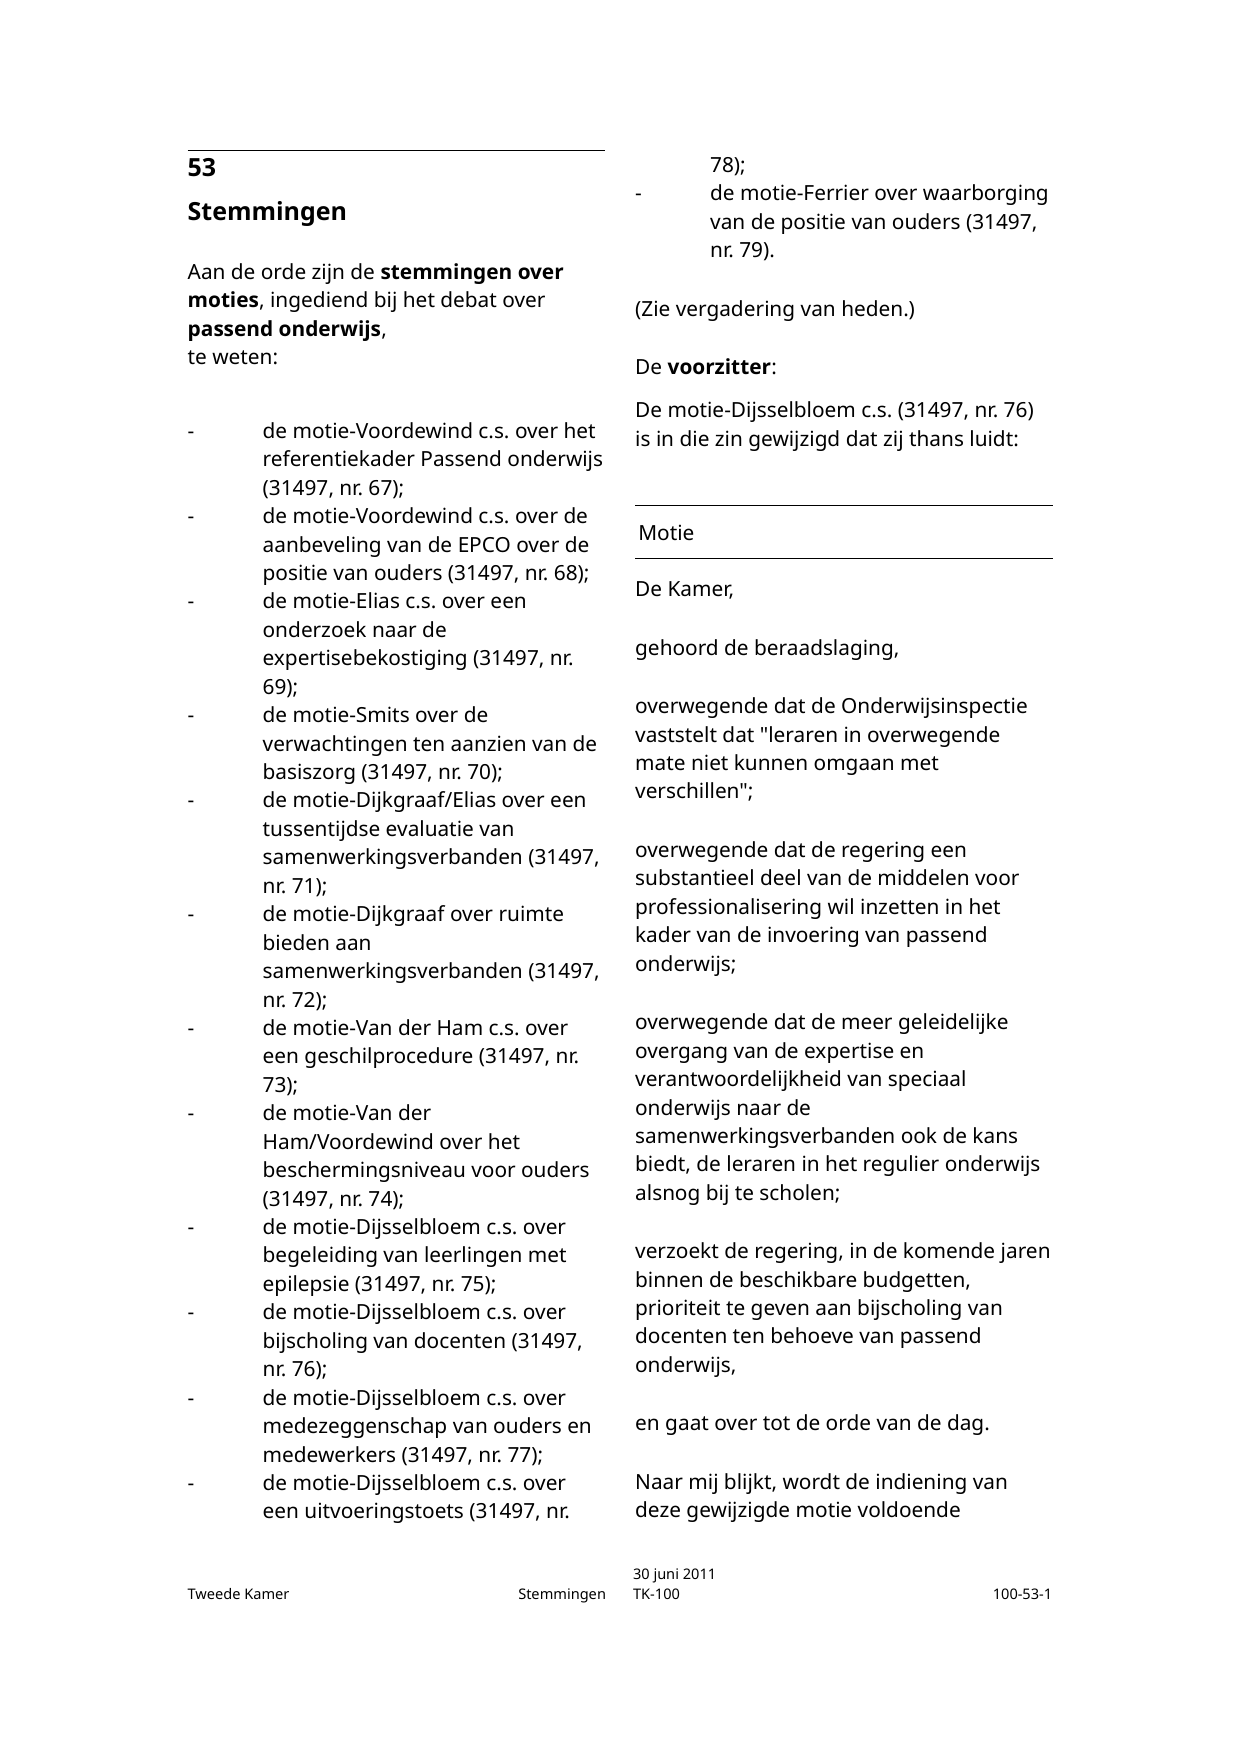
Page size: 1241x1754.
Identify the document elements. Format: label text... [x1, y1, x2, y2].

text overwegende dat de Onderwijsinspectie vaststelt dat "leraren in overwegende mate niet kunnen omgaan met verschillen"; [635, 691, 1053, 805]
list de motie-Dijsselbloem c.s. over begeleiding van leerlingen met epilepsie (31497, nr. 75); [187, 1212, 605, 1297]
list de motie-Smits over de verwachtingen ten aanzien van de basiszorg (31497, nr. 70); [187, 700, 605, 786]
text (Zie vergadering van heden.) [635, 294, 1053, 322]
list de motie-Ferrier over waarborging van de positie van ouders (31497, nr. 79). [635, 178, 1053, 264]
list de motie-Dijsselbloem c.s. over medezeggenschap van ouders en medewerkers (31497, nr. 77); [187, 1383, 605, 1468]
list de motie-Dijsselbloem c.s. over bijscholing van docenten (31497, nr. 76); [187, 1297, 605, 1383]
text De motie-Dijsselbloem c.s. (31497, nr. 76) is in die zin gewijzigd dat zij thans luidt: [635, 396, 1053, 452]
text overwegende dat de regering een substantieel deel van de middelen voor professionalisering wil inzetten in het kader van de invoering van passend onderwijs; [635, 835, 1053, 977]
list de motie-Voordewind c.s. over de aanbeveling van de EPCO over de positie van ouders (31497, nr. 68); [187, 501, 605, 587]
text te weten: [187, 342, 605, 371]
text Stemmingen [187, 193, 605, 227]
list de motie-Dijkgraaf over ruimte bieden aan samenwerkingsverbanden (31497, nr. 72); [187, 899, 605, 1013]
text en gaat over tot de orde van de dag. [635, 1408, 1053, 1437]
subtitle Motie [635, 506, 1053, 558]
text verzoekt de regering, in de komende jaren binnen de beschikbare budgetten, prioriteit te geven aan bijscholing van docenten ten behoeve van passend onderwijs, [635, 1236, 1053, 1378]
list de motie-Van der Ham c.s. over een geschilprocedure (31497, nr. 73); [187, 1013, 605, 1098]
text 53 [187, 151, 605, 184]
text De Kamer, [635, 574, 1053, 603]
list de motie-Dijsselbloem c.s. over een uitvoeringstoets (31497, nr. [187, 1468, 605, 1525]
list de motie-Dijkgraaf/Elias over een tussentijdse evaluatie van samenwerkingsverbanden (31497, nr. 71); [187, 786, 605, 899]
list de motie-Voordewind c.s. over het referentiekader Passend onderwijs (31497, nr. 67); [187, 416, 605, 501]
text Naar mij blijkt, wordt de indiening van deze gewijzigde motie voldoende [635, 1467, 1053, 1524]
text overwegende dat de meer geleidelijke overgang van de expertise en verantwoordelijkheid van speciaal onderwijs naar de samenwerkingsverbanden ook de kans biedt, de leraren in het regulier onderwijs alsnog bij te scholen; [635, 1007, 1053, 1206]
list de motie-Van der Ham/Voordewind over het beschermingsniveau voor ouders (31497, nr. 74); [187, 1098, 605, 1212]
text Aan de orde zijn de stemmingen over moties, ingediend bij het debat over passend onderwijs, [187, 257, 605, 342]
text De voorzitter: [635, 352, 1053, 381]
list de motie-Elias c.s. over een onderzoek naar de expertisebekostiging (31497, nr. 69); [187, 587, 605, 700]
list 78); [635, 150, 1053, 178]
text gehoord de beraadslaging, [635, 633, 1053, 661]
